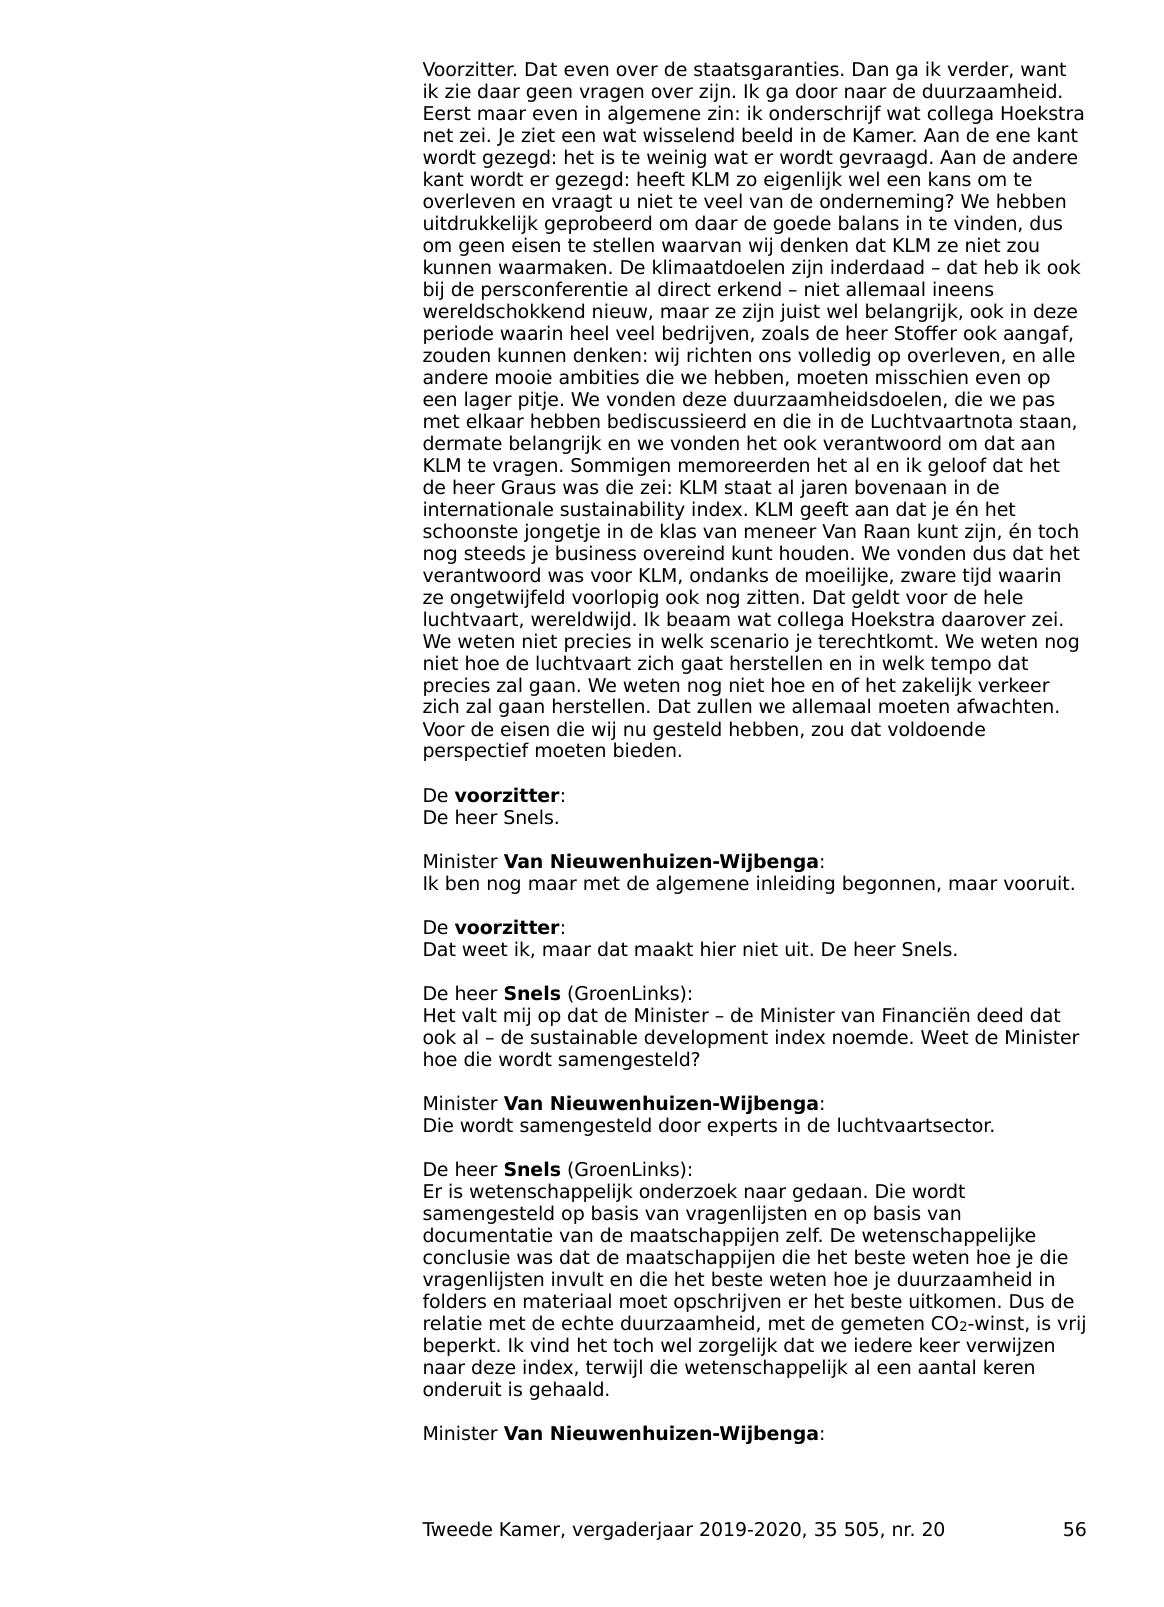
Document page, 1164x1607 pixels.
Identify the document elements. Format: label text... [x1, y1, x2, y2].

text Dat weet ik, maar dat maakt hier niet uit. De heer Snels. [422, 939, 1087, 961]
text Minister Van Nieuwenhuizen-Wijbenga: [422, 1093, 1087, 1115]
text Minister Van Nieuwenhuizen-Wijbenga: [422, 1423, 1087, 1445]
text Voorzitter. Dat even over de staatsgaranties. Dan ga ik verder, want ik zie daar geen vragen over zijn. Ik ga door naar de duurzaamheid. Eerst maar even in algemene zin: ik onderschrijf wat collega Hoekstra net zei. Je ziet een wat wisselend beeld in de Kamer. Aan de ene kant wordt gezegd: het is te weinig wat er wordt gevraagd. Aan de andere kant wordt er gezegd: heeft KLM zo eigenlijk wel een kans om te overleven en vraagt u niet te veel van de onderneming? We hebben uitdrukkelijk geprobeerd om daar de goede balans in te vinden, dus om geen eisen te stellen waarvan wij denken dat KLM ze niet zou kunnen waarmaken. De klimaatdoelen zijn inderdaad – dat heb ik ook bij de persconferentie al direct erkend – niet allemaal ineens wereldschokkend nieuw, maar ze zijn juist wel belangrijk, ook in deze periode waarin heel veel bedrijven, zoals de heer Stoffer ook aangaf, zouden kunnen denken: wij richten ons volledig op overleven, en alle andere mooie ambities die we hebben, moeten misschien even op een lager pitje. We vonden deze duurzaamheidsdoelen, die we pas met elkaar hebben bediscussieerd en die in de Luchtvaartnota staan, dermate belangrijk en we vonden het ook verantwoord om dat aan KLM te vragen. Sommigen memoreerden het al en ik geloof dat het de heer Graus was die zei: KLM staat al jaren bovenaan in de internationale sustainability index. KLM geeft aan dat je én het schoonste jongetje in de klas van meneer Van Raan kunt zijn, én toch nog steeds je business overeind kunt houden. We vonden dus dat het verantwoord was voor KLM, ondanks de moeilijke, zware tijd waarin ze ongetwijfeld voorlopig ook nog zitten. Dat geldt voor de hele luchtvaart, wereldwijd. Ik beaam wat collega Hoekstra daarover zei. We weten niet precies in welk scenario je terechtkomt. We weten nog niet hoe de luchtvaart zich gaat herstellen en in welk tempo dat precies zal gaan. We weten nog niet hoe en of het zakelijk verkeer zich zal gaan herstellen. Dat zullen we allemaal moeten afwachten. Voor de eisen die wij nu gesteld hebben, zou dat voldoende perspectief moeten bieden. [422, 59, 1087, 762]
text Er is wetenschappelijk onderzoek naar gedaan. Die wordt samengesteld op basis van vragenlijsten en op basis van documentatie van de maatschappijen zelf. De wetenschappelijke conclusie was dat de maatschappijen die het beste weten hoe je die vragenlijsten invult en die het beste weten hoe je duurzaamheid in folders en materiaal moet opschrijven er het beste uitkomen. Dus de relatie met de echte duurzaamheid, met de gemeten CO2-winst, is vrij beperkt. Ik vind het toch wel zorgelijk dat we iedere keer verwijzen naar deze index, terwijl die wetenschappelijk al een aantal keren onderuit is gehaald. [422, 1181, 1087, 1401]
text De heer Snels (GroenLinks): [422, 1159, 1087, 1181]
text De voorzitter: [422, 917, 1087, 939]
text Het valt mij op dat de Minister – de Minister van Financiën deed dat ook al – de sustainable development index noemde. Weet de Minister hoe die wordt samengesteld? [422, 1005, 1087, 1071]
text De heer Snels. [422, 807, 1087, 828]
text De voorzitter: [422, 784, 1087, 807]
text Ik ben nog maar met de algemene inleiding begonnen, maar vooruit. [422, 873, 1087, 895]
text Minister Van Nieuwenhuizen-Wijbenga: [422, 851, 1087, 873]
text Die wordt samengesteld door experts in de luchtvaartsector. [422, 1115, 1087, 1137]
text De heer Snels (GroenLinks): [422, 983, 1087, 1005]
